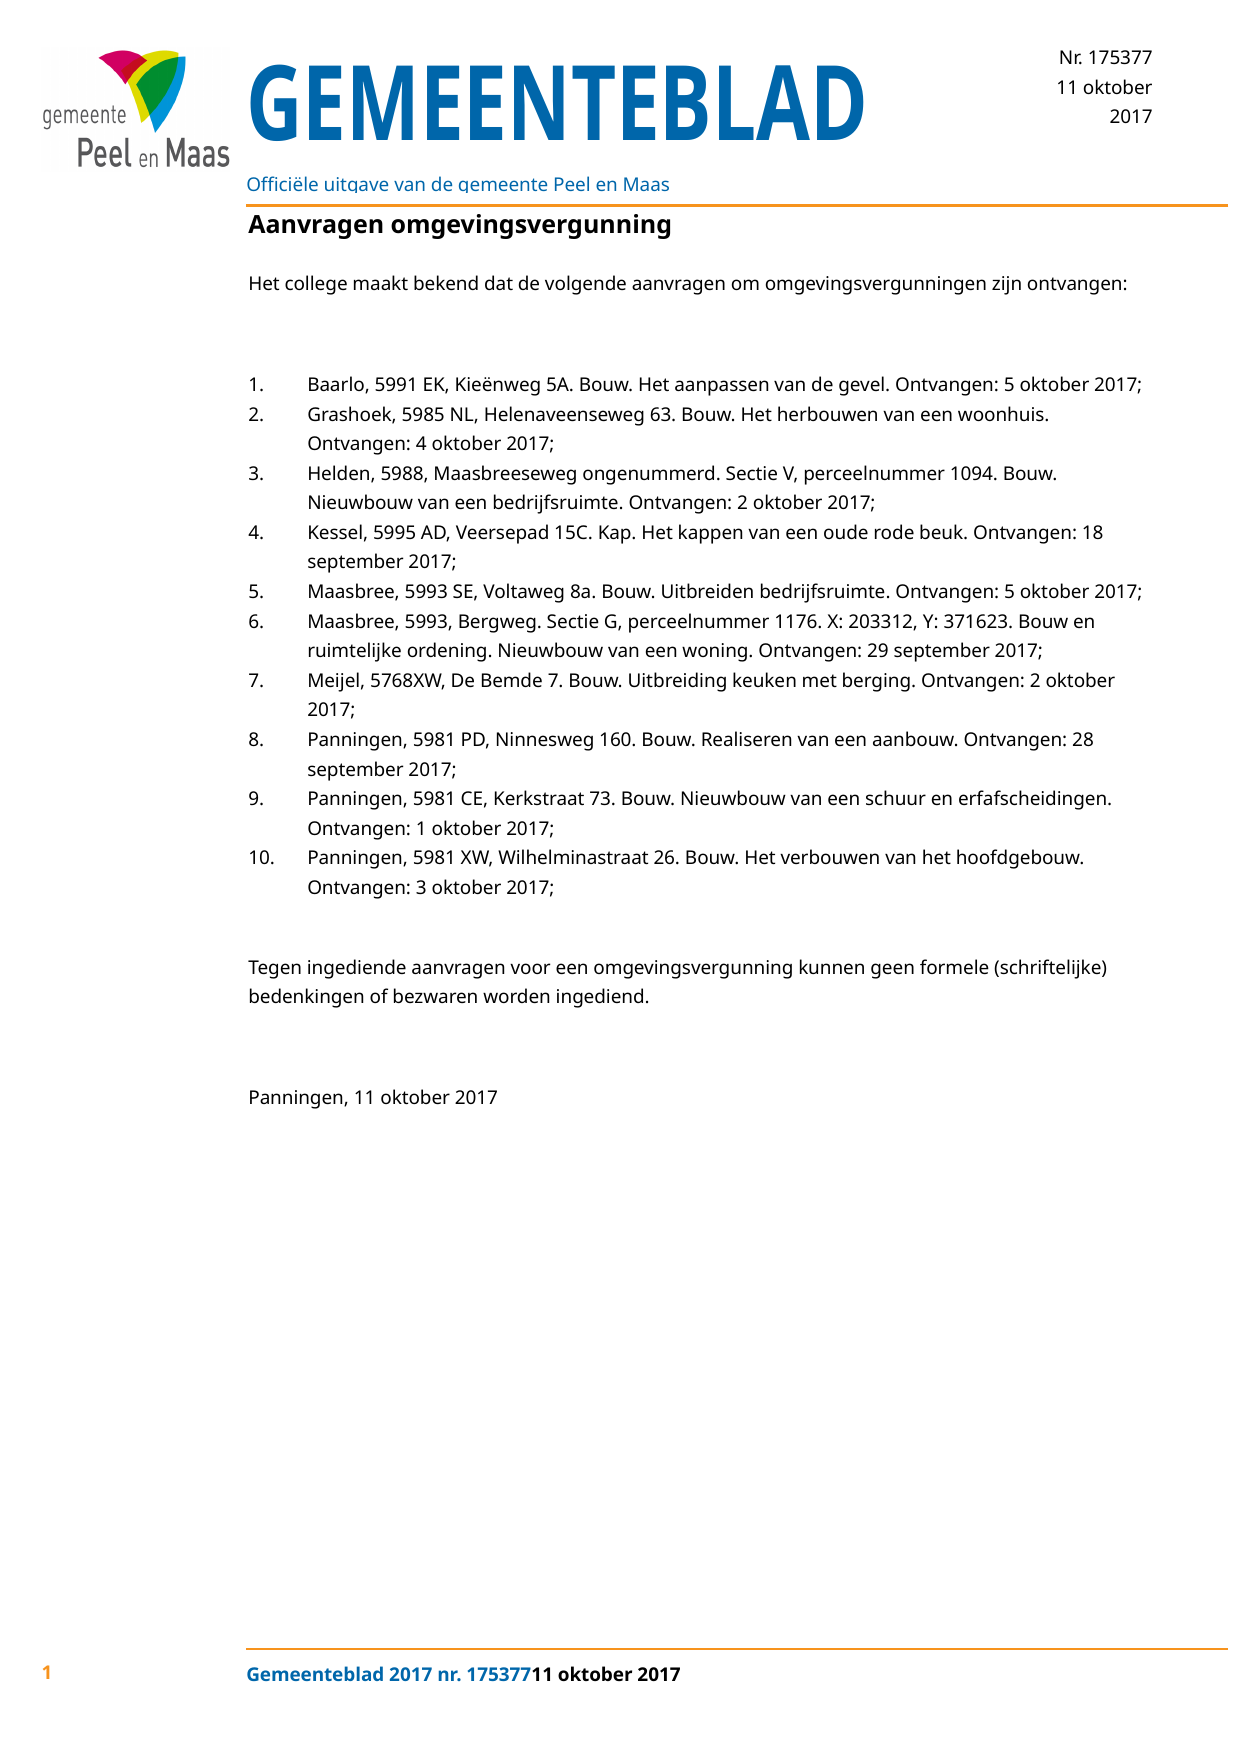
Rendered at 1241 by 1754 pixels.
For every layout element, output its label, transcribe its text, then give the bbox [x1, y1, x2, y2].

list Panningen, 5981 CE, Kerkstraat 73. Bouw. Nieuwbouw van een schuur en erfafscheidingen. Ontvangen: 1 oktober 2017; [248, 785, 1152, 841]
text Het college maakt bekend dat de volgende aanvragen om omgevingsvergunningen zijn ontvangen: [248, 270, 1152, 296]
list Baarlo, 5991 EK, Kieënweg 5A. Bouw. Het aanpassen van de gevel. Ontvangen: 5 oktober 2017; [248, 371, 1152, 397]
list Kessel, 5995 AD, Veersepad 15C. Kap. Het kappen van een oude rode beuk. Ontvangen: 18 september 2017; [248, 519, 1152, 574]
list Maasbree, 5993, Bergweg. Sectie G, perceelnummer 1176. X: 203312, Y: 371623. Bouw en ruimtelijke ordening. Nieuwbouw van een woning. Ontvangen: 29 september 2017; [248, 608, 1152, 663]
list Panningen, 5981 PD, Ninnesweg 160. Bouw. Realiseren van een aanbouw. Ontvangen: 28 september 2017; [248, 726, 1152, 781]
picture [41, 47, 231, 172]
text Panningen, 11 oktober 2017 [248, 1084, 1152, 1110]
list Panningen, 5981 XW, Wilhelminastraat 26. Bouw. Het verbouwen van het hoofdgebouw. Ontvangen: 3 oktober 2017; [248, 844, 1152, 900]
list Meijel, 5768XW, De Bemde 7. Bouw. Uitbreiding keuken met berging. Ontvangen: 2 oktober 2017; [248, 667, 1152, 722]
list Maasbree, 5993 SE, Voltaweg 8a. Bouw. Uitbreiden bedrijfsruimte. Ontvangen: 5 oktober 2017; [248, 578, 1152, 604]
text Tegen ingediende aanvragen voor een omgevingsvergunning kunnen geen formele (schriftelijke) bedenkingen of bezwaren worden ingediend. [248, 954, 1152, 1009]
list Grashoek, 5985 NL, Helenaveenseweg 63. Bouw. Het herbouwen van een woonhuis. Ontvangen: 4 oktober 2017; [248, 401, 1152, 456]
list Helden, 5988, Maasbreeseweg ongenummerd. Sectie V, perceelnummer 1094. Bouw. Nieuwbouw van een bedrijfsruimte. Ontvangen: 2 oktober 2017; [248, 460, 1152, 515]
text Aanvragen omgevingsvergunning [248, 207, 1152, 241]
